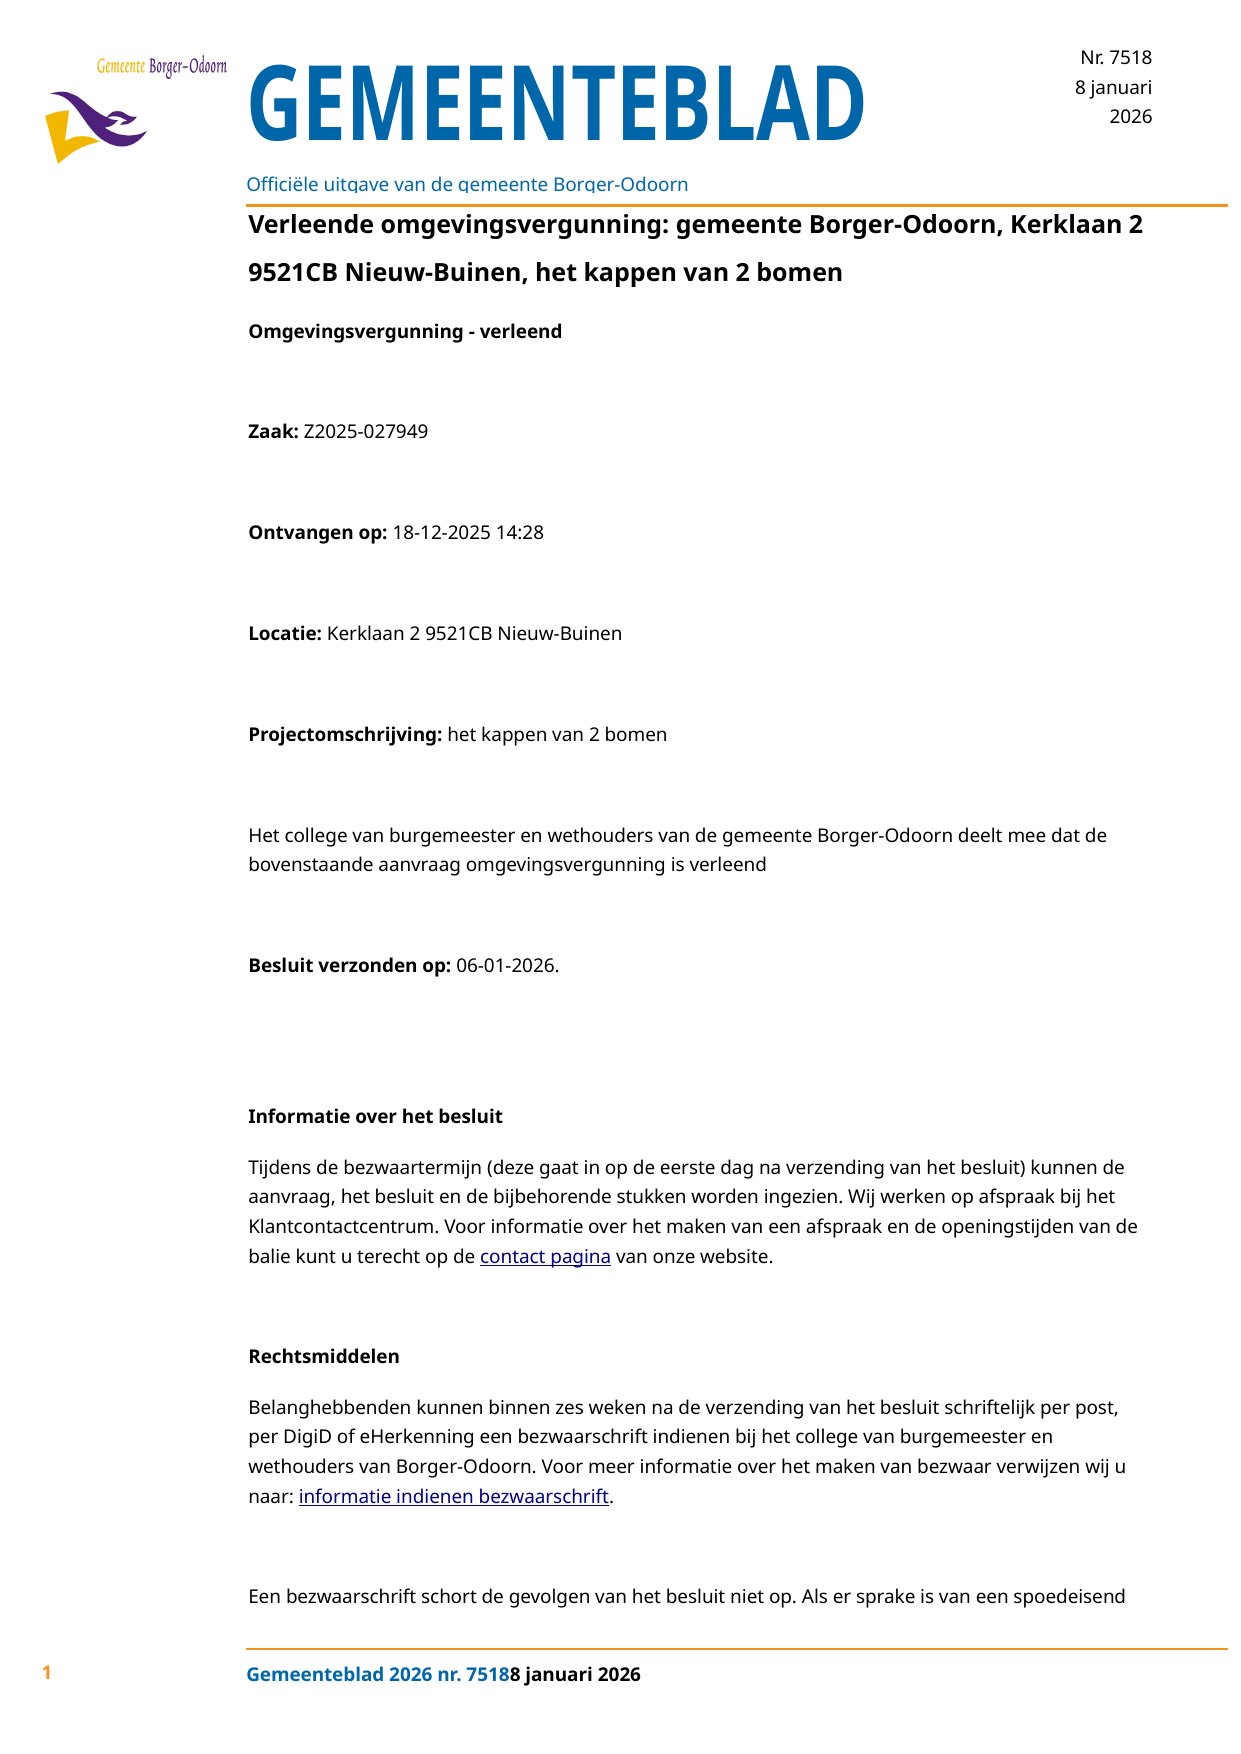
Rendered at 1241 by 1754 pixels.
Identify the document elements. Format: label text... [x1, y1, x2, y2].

text Een bezwaarschrift schort de gevolgen van het besluit niet op. Als er sprake is van een spoedeisend [248, 1584, 1152, 1609]
text Informatie over het besluit [248, 1104, 1152, 1129]
text Rechtsmiddelen [248, 1344, 1152, 1369]
text Ontvangen op: 18-12-2025 14:28 [248, 519, 1152, 545]
text Het college van burgemeester en wethouders van de gemeente Borger-Odoorn deelt mee dat de bovenstaande aanvraag omgevingsvergunning is verleend [248, 822, 1152, 877]
text Belanghebbenden kunnen binnen zes weken na de verzending van het besluit schriftelijk per post, per DigiD of eHerkenning een bezwaarschrift indienen bij het college van burgemeester en wethouders van Borger-Odoorn. Voor meer informatie over het maken van bezwaar verwijzen wij u naar: informatie indienen bezwaarschrift. [248, 1394, 1152, 1509]
text Verleende omgevingsvergunning: gemeente Borger-Odoorn, Kerklaan 2 9521CB Nieuw-Buinen, het kappen van 2 bomen [248, 207, 1152, 288]
text Omgevingsvergunning - verleend [248, 318, 1152, 344]
text Projectomschrijving: het kappen van 2 bomen [248, 721, 1152, 747]
text Zaak: Z2025-027949 [248, 419, 1152, 444]
text Besluit verzonden op: 06-01-2026. [248, 952, 1152, 978]
text Locatie: Kerklaan 2 9521CB Nieuw-Buinen [248, 620, 1152, 646]
picture [41, 47, 231, 172]
text Tijdens de bezwaartermijn (deze gaat in op de eerste dag na verzending van het besluit) kunnen de aanvraag, het besluit en de bijbehorende stukken worden ingezien. Wij werken op afspraak bij het Klantcontactcentrum. Voor informatie over het maken van een afspraak en de openingstijden van de balie kunt u terecht op de contact pagina van onze website. [248, 1154, 1152, 1269]
